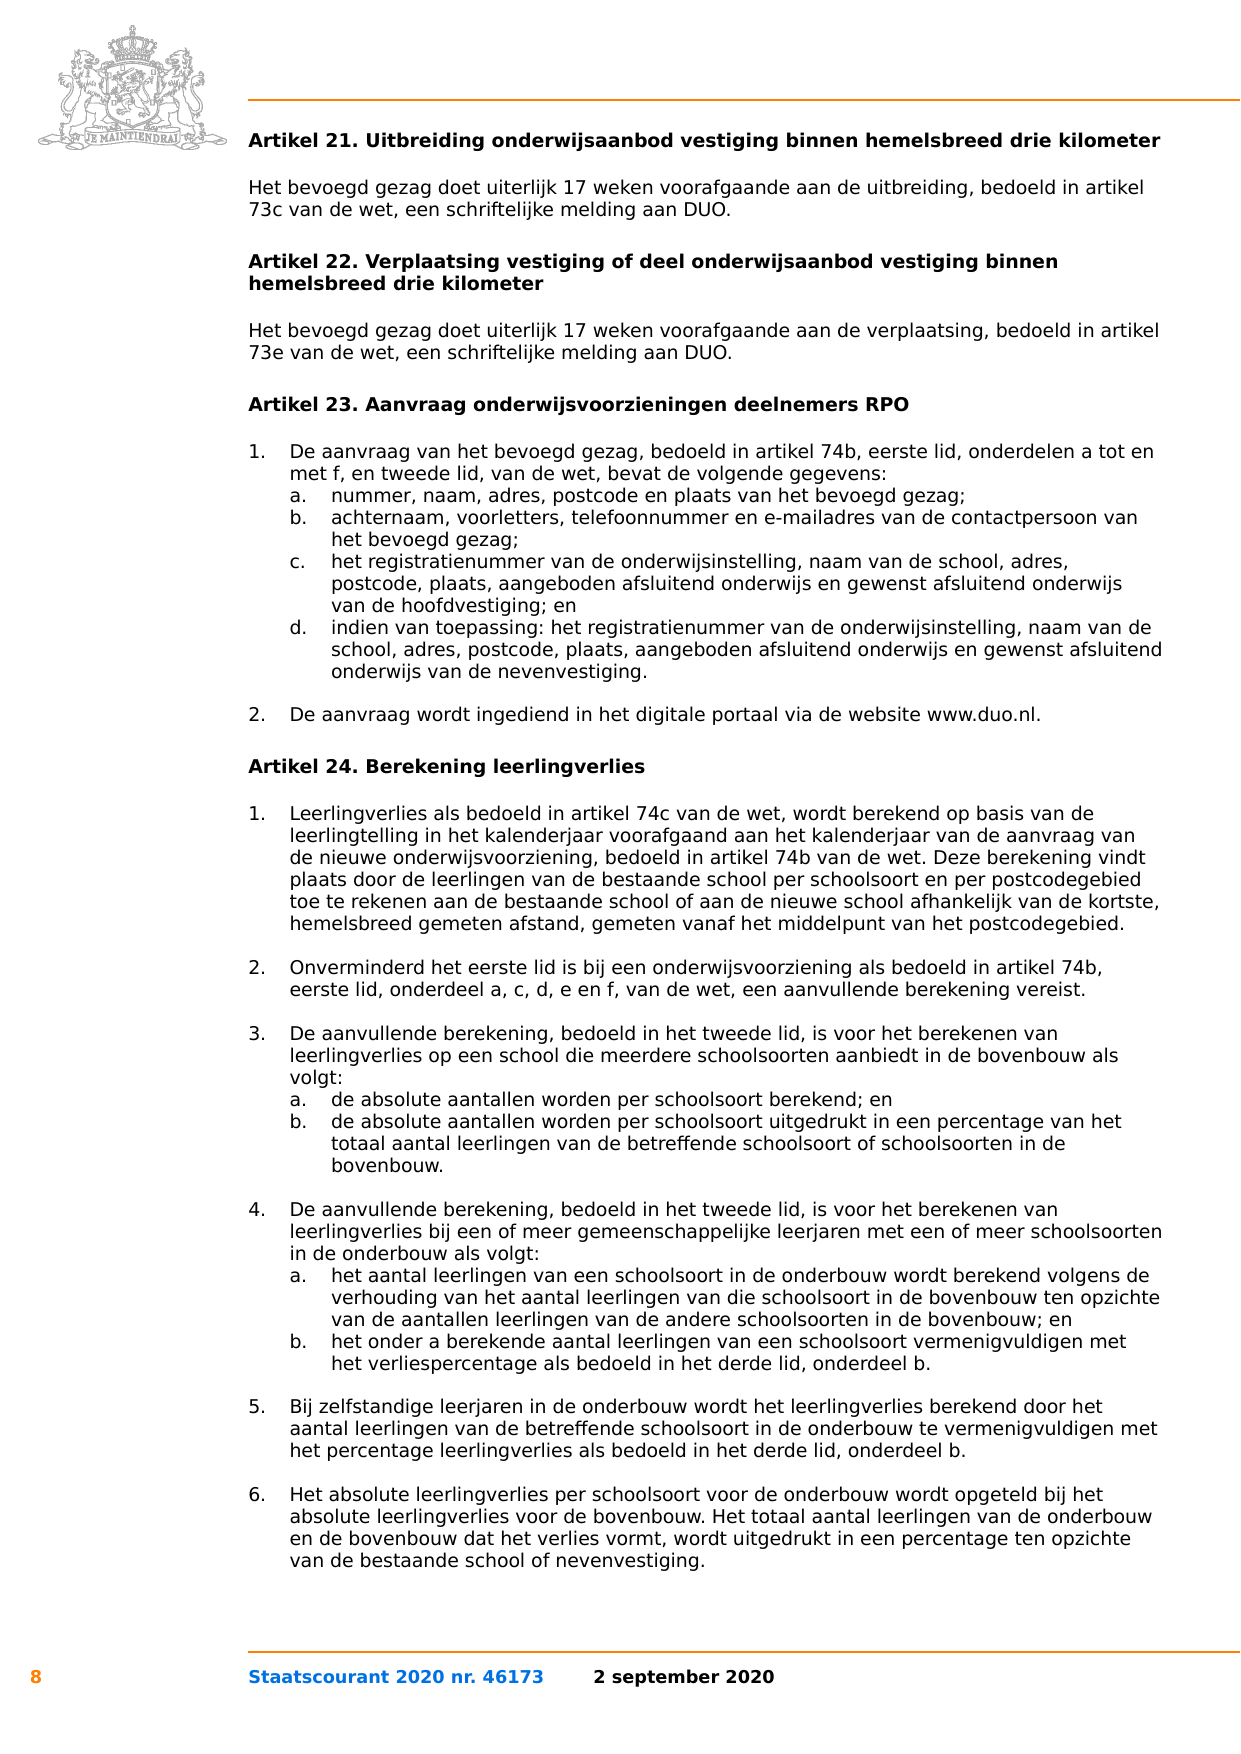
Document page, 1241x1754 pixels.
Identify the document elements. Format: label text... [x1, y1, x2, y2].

subtitle Artikel 23. Aanvraag onderwijsvoorzieningen deelnemers RPO [248, 394, 1163, 416]
text 1. De aanvraag van het bevoegd gezag, bedoeld in artikel 74b, eerste lid, onderdelen a tot en met f, en tweede lid, van de wet, bevat de volgende gegevens: [248, 441, 1163, 485]
text b. het onder a berekende aantal leerlingen van een schoolsoort vermenigvuldigen met het verliespercentage als bedoeld in het derde lid, onderdeel b. [289, 1331, 1163, 1374]
text 6. Het absolute leerlingverlies per schoolsoort voor de onderbouw wordt opgeteld bij het absolute leerlingverlies voor de bovenbouw. Het totaal aantal leerlingen van de onderbouw en de bovenbouw dat het verlies vormt, wordt uitgedrukt in een percentage ten opzichte van de bestaande school of nevenvestiging. [248, 1484, 1163, 1572]
text 2. Onverminderd het eerste lid is bij een onderwijsvoorziening als bedoeld in artikel 74b, eerste lid, onderdeel a, c, d, e en f, van de wet, een aanvullende berekening vereist. [248, 957, 1163, 1001]
text b. de absolute aantallen worden per schoolsoort uitgedrukt in een percentage van het totaal aantal leerlingen van de betreffende schoolsoort of schoolsoorten in de bovenbouw. [289, 1111, 1163, 1177]
text Het bevoegd gezag doet uiterlijk 17 weken voorafgaande aan de uitbreiding, bedoeld in artikel 73c van de wet, een schriftelijke melding aan DUO. [248, 177, 1163, 221]
text 3. De aanvullende berekening, bedoeld in het tweede lid, is voor het berekenen van leerlingverlies op een school die meerdere schoolsoorten aanbiedt in de bovenbouw als volgt: [248, 1023, 1163, 1089]
text a. nummer, naam, adres, postcode en plaats van het bevoegd gezag; [289, 485, 1163, 507]
text Het bevoegd gezag doet uiterlijk 17 weken voorafgaande aan de verplaatsing, bedoeld in artikel 73e van de wet, een schriftelijke melding aan DUO. [248, 320, 1163, 364]
text a. het aantal leerlingen van een schoolsoort in de onderbouw wordt berekend volgens de verhouding van het aantal leerlingen van die schoolsoort in de bovenbouw ten opzichte van de aantallen leerlingen van de andere schoolsoorten in de bovenbouw; en [289, 1264, 1163, 1331]
text 5. Bij zelfstandige leerjaren in de onderbouw wordt het leerlingverlies berekend door het aantal leerlingen van de betreffende schoolsoort in de onderbouw te vermenigvuldigen met het percentage leerlingverlies als bedoeld in het derde lid, onderdeel b. [248, 1396, 1163, 1462]
text a. de absolute aantallen worden per schoolsoort berekend; en [289, 1089, 1163, 1111]
text d. indien van toepassing: het registratienummer van de onderwijsinstelling, naam van de school, adres, postcode, plaats, aangeboden afsluitend onderwijs en gewenst afsluitend onderwijs van de nevenvestiging. [289, 617, 1163, 682]
subtitle Artikel 24. Berekening leerlingverlies [248, 756, 1163, 778]
picture [38, 25, 227, 150]
subtitle Artikel 22. Verplaatsing vestiging of deel onderwijsaanbod vestiging binnen hemelsbreed drie kilometer [248, 251, 1163, 295]
subtitle Artikel 21. Uitbreiding onderwijsaanbod vestiging binnen hemelsbreed drie kilometer [248, 130, 1163, 152]
text 4. De aanvullende berekening, bedoeld in het tweede lid, is voor het berekenen van leerlingverlies bij een of meer gemeenschappelijke leerjaren met een of meer schoolsoorten in de onderbouw als volgt: [248, 1199, 1163, 1264]
text b. achternaam, voorletters, telefoonnummer en e-mailadres van de contactpersoon van het bevoegd gezag; [289, 507, 1163, 551]
text 2. De aanvraag wordt ingediend in het digitale portaal via de website www.duo.nl. [248, 704, 1163, 726]
text 1. Leerlingverlies als bedoeld in artikel 74c van de wet, wordt berekend op basis van de leerlingtelling in het kalenderjaar voorafgaand aan het kalenderjaar van de aanvraag van de nieuwe onderwijsvoorziening, bedoeld in artikel 74b van de wet. Deze berekening vindt plaats door de leerlingen van de bestaande school per schoolsoort en per postcodegebied toe te rekenen aan de bestaande school of aan de nieuwe school afhankelijk van de kortste, hemelsbreed gemeten afstand, gemeten vanaf het middelpunt van het postcodegebied. [248, 803, 1163, 935]
text c. het registratienummer van de onderwijsinstelling, naam van de school, adres, postcode, plaats, aangeboden afsluitend onderwijs en gewenst afsluitend onderwijs van de hoofdvestiging; en [289, 551, 1163, 617]
